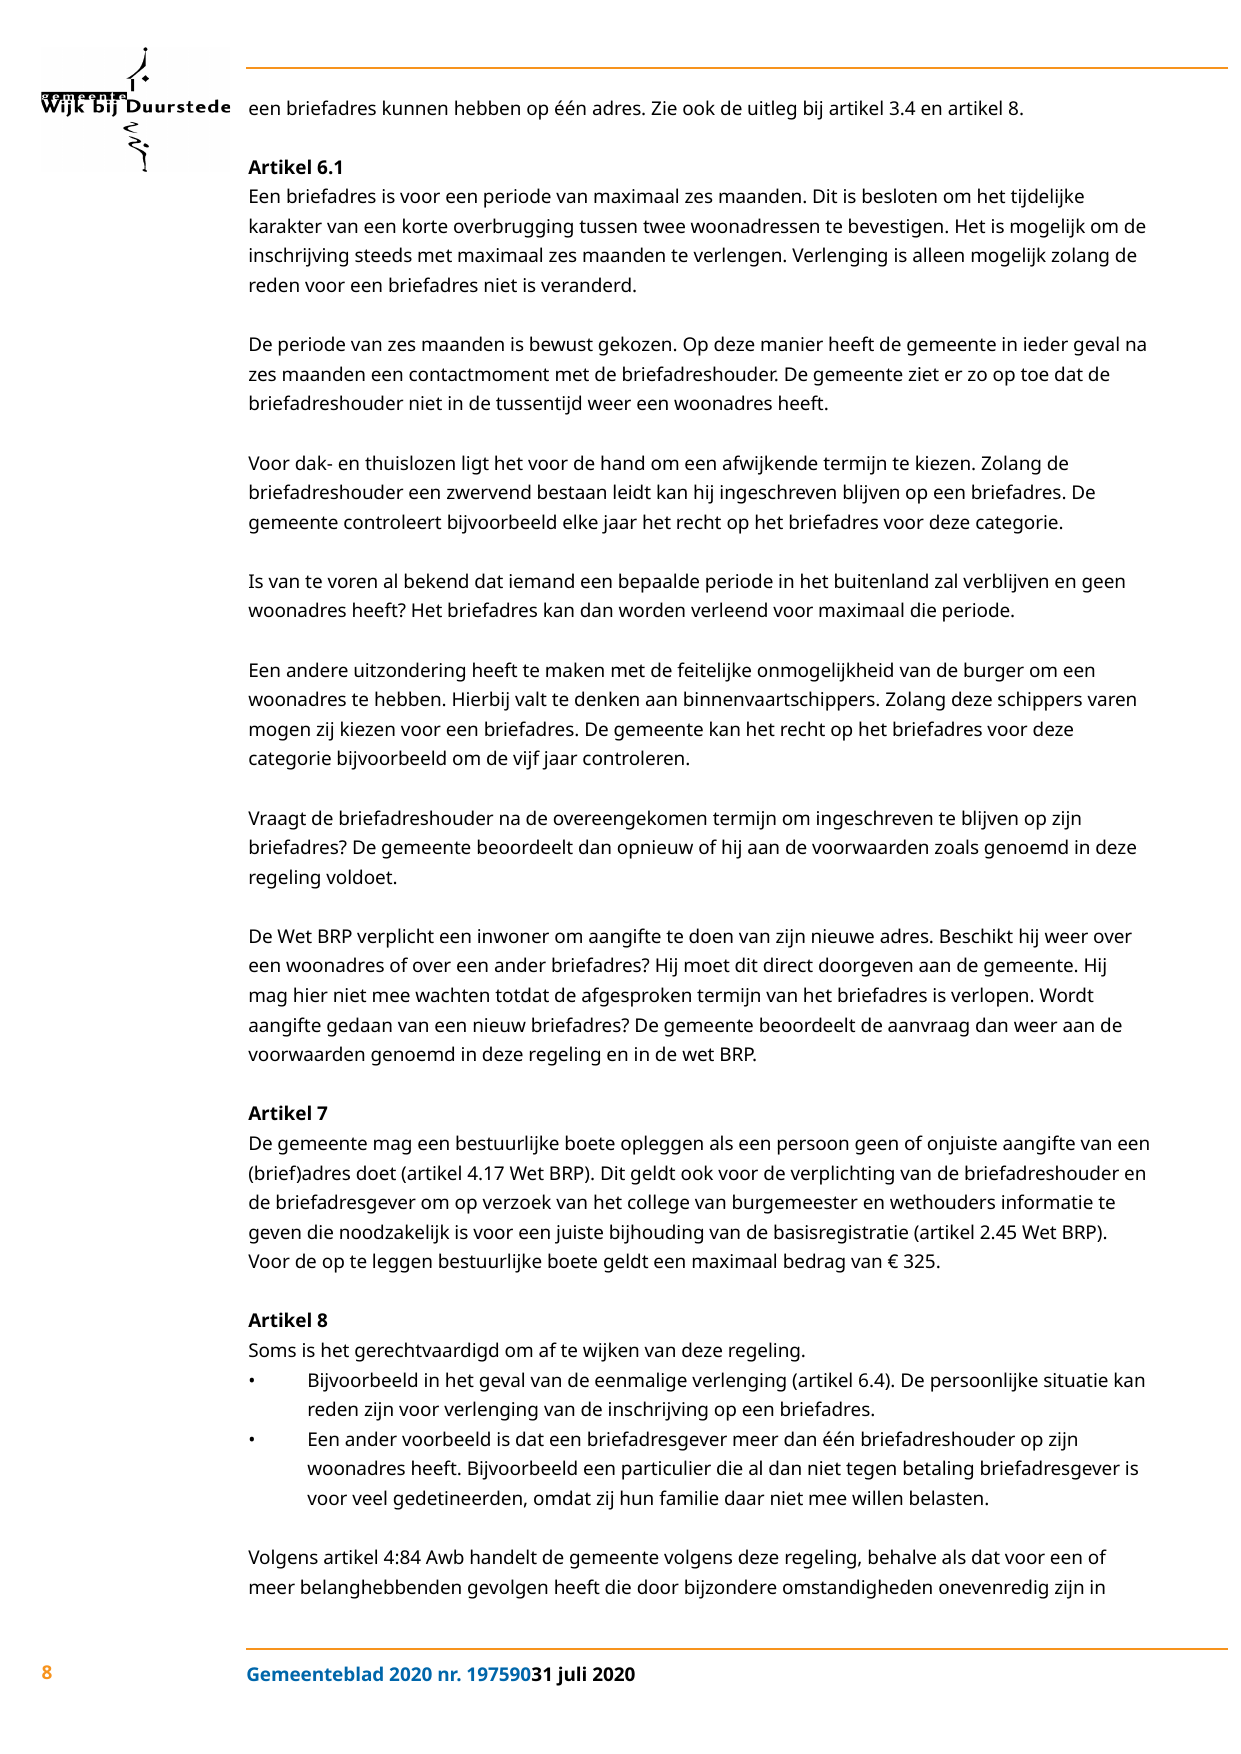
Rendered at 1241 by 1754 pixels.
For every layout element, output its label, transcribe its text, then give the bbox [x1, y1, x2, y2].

text een briefadres kunnen hebben op één adres. Zie ook de uitleg bij artikel 3.4 en artikel 8. [248, 95, 1152, 121]
text De periode van zes maanden is bewust gekozen. Op deze manier heeft de gemeente in ieder geval na zes maanden een contactmoment met de briefadreshouder. De gemeente ziet er zo op toe dat de briefadreshouder niet in de tussentijd weer een woonadres heeft. [248, 331, 1152, 416]
text Is van te voren al bekend dat iemand een bepaalde periode in het buitenland zal verblijven en geen woonadres heeft? Het briefadres kan dan worden verleend voor maximaal die periode. [248, 568, 1152, 623]
text Voor dak- en thuislozen ligt het voor de hand om een afwijkende termijn te kiezen. Zolang de briefadreshouder een zwervend bestaan leidt kan hij ingeschreven blijven op een briefadres. De gemeente controleert bijvoorbeeld elke jaar het recht op het briefadres voor deze categorie. [248, 450, 1152, 535]
text De Wet BRP verplicht een inwoner om aangifte te doen van zijn nieuwe adres. Beschikt hij weer over een woonadres of over een ander briefadres? Hij moet dit direct doorgeven aan de gemeente. Hij mag hier niet mee wachten totdat de afgesproken termijn van het briefadres is verlopen. Wordt aangifte gedaan van een nieuw briefadres? De gemeente beoordeelt de aanvraag dan weer aan de voorwaarden genoemd in deze regeling en in de wet BRP. [248, 923, 1152, 1067]
text Artikel 7 [248, 1101, 1152, 1126]
text Een briefadres is voor een periode van maximaal zes maanden. Dit is besloten om het tijdelijke karakter van een korte overbrugging tussen twee woonadressen te bevestigen. Het is mogelijk om de inschrijving steeds met maximaal zes maanden te verlengen. Verlenging is alleen mogelijk zolang de reden voor een briefadres niet is veranderd. [248, 183, 1152, 298]
text Artikel 6.1 [248, 154, 1152, 180]
text Een andere uitzondering heeft te maken met de feitelijke onmogelijkheid van de burger om een woonadres te hebben. Hierbij valt te denken aan binnenvaartschippers. Zolang deze schippers varen mogen zij kiezen voor een briefadres. De gemeente kan het recht op het briefadres voor deze categorie bijvoorbeeld om de vijf jaar controleren. [248, 657, 1152, 771]
text Soms is het gerechtvaardigd om af te wijken van deze regeling. [248, 1337, 1152, 1363]
picture [41, 47, 231, 172]
text Voor de op te leggen bestuurlijke boete geldt een maximaal bedrag van € 325. [248, 1248, 1152, 1274]
list Bijvoorbeeld in het geval van de eenmalige verlenging (artikel 6.4). De persoonlijke situatie kan reden zijn voor verlenging van de inschrijving op een briefadres. [248, 1367, 1152, 1422]
text Volgens artikel 4:84 Awb handelt de gemeente volgens deze regeling, behalve als dat voor een of meer belanghebbenden gevolgen heeft die door bijzondere omstandigheden onevenredig zijn in [248, 1544, 1152, 1600]
text De gemeente mag een bestuurlijke boete opleggen als een persoon geen of onjuiste aangifte van een (brief)adres doet (artikel 4.17 Wet BRP). Dit geldt ook voor de verplichting van de briefadreshouder en de briefadresgever om op verzoek van het college van burgemeester en wethouders informatie te geven die noodzakelijk is voor een juiste bijhouding van de basisregistratie (artikel 2.45 Wet BRP). [248, 1130, 1152, 1245]
list Een ander voorbeeld is dat een briefadresgever meer dan één briefadreshouder op zijn woonadres heeft. Bijvoorbeeld een particulier die al dan niet tegen betaling briefadresgever is voor veel gedetineerden, omdat zij hun familie daar niet mee willen belasten. [248, 1426, 1152, 1511]
text Vraagt de briefadreshouder na de overeengekomen termijn om ingeschreven te blijven op zijn briefadres? De gemeente beoordeelt dan opnieuw of hij aan de voorwaarden zoals genoemd in deze regeling voldoet. [248, 805, 1152, 890]
text Artikel 8 [248, 1308, 1152, 1333]
